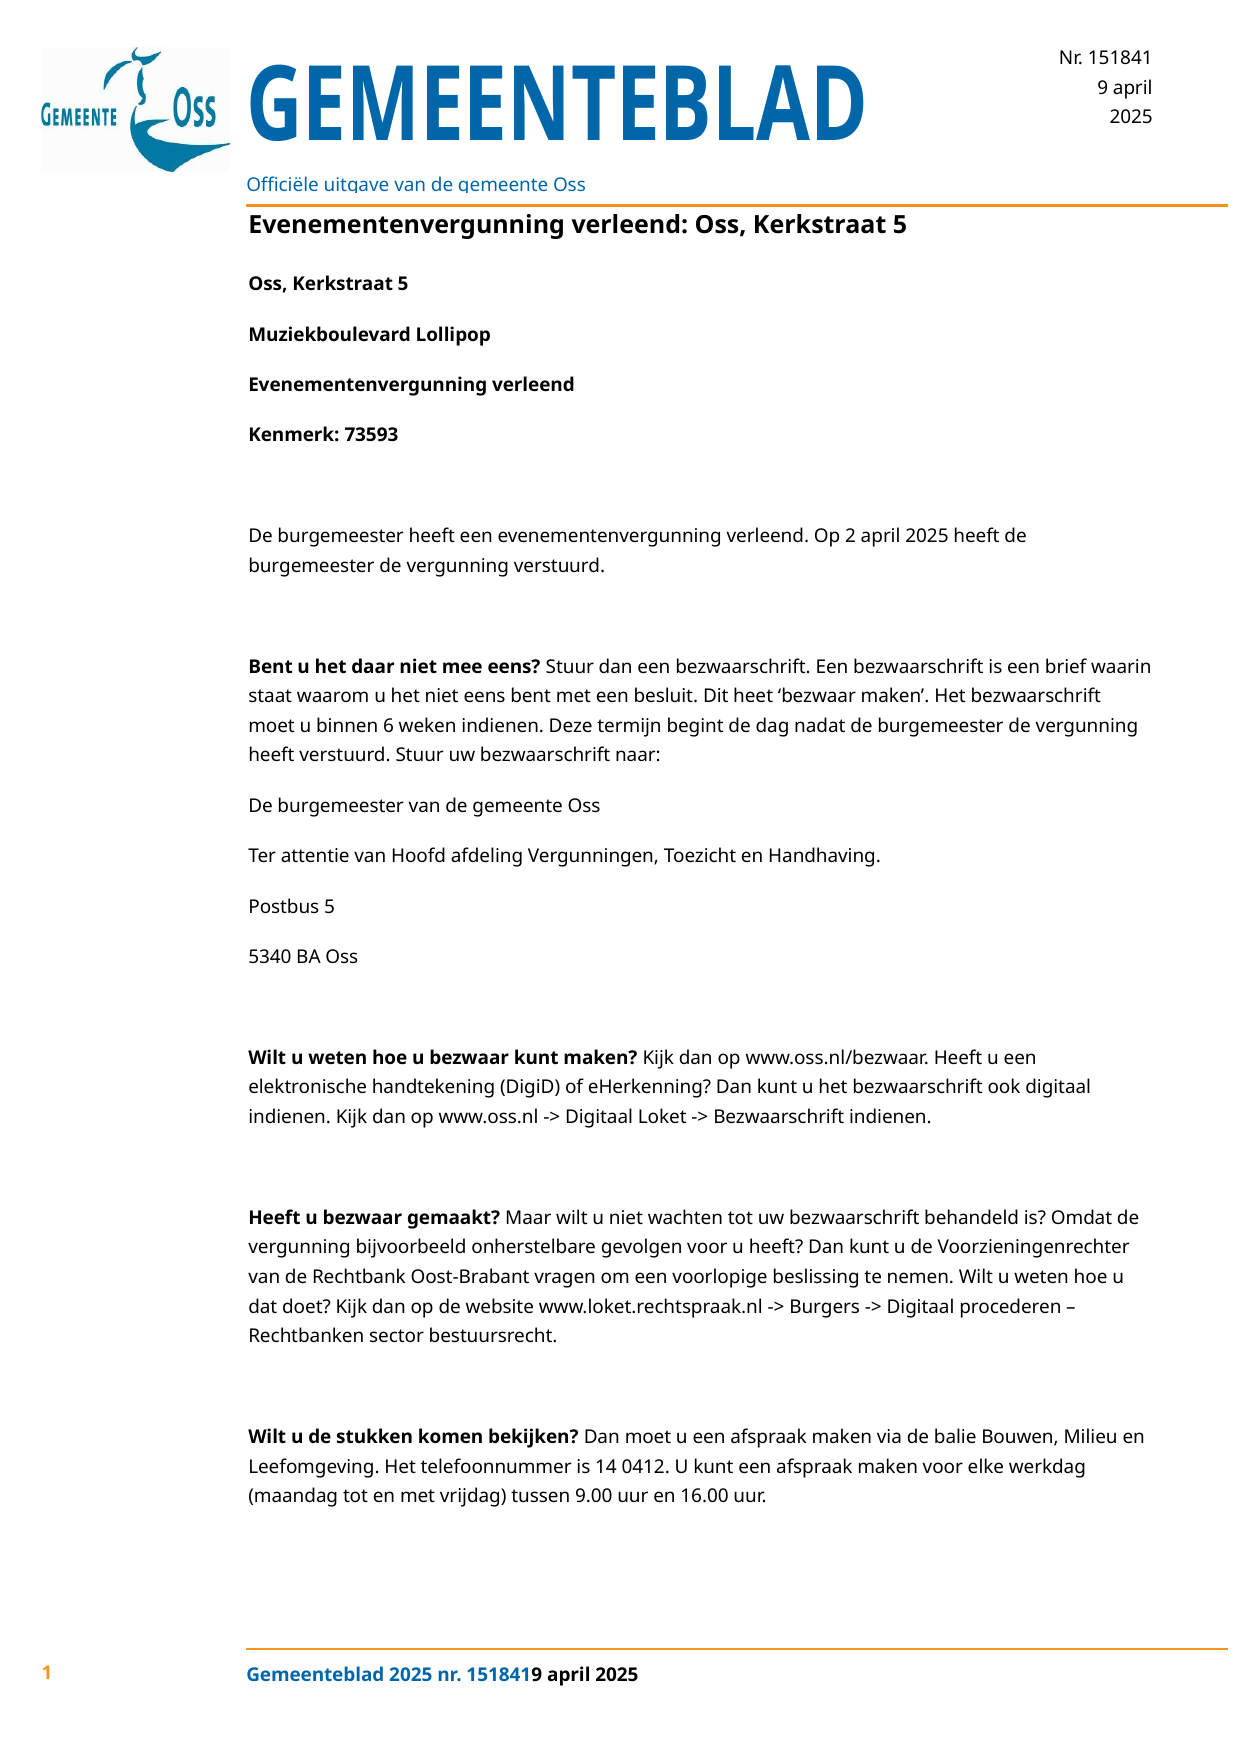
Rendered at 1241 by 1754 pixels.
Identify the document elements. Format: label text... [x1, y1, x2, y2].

text Muziekboulevard Lollipop [248, 321, 1152, 346]
text Heeft u bezwaar gemaakt? Maar wilt u niet wachten tot uw bezwaarschrift behandeld is? Omdat de vergunning bijvoorbeeld onherstelbare gevolgen voor u heeft? Dan kunt u de Voorzieningenrechter van de Rechtbank Oost-Brabant vragen om een voorlopige beslissing te nemen. Wilt u weten hoe u dat doet? Kijk dan op de website www.loket.rechtspraak.nl -> Burgers -> Digitaal procederen – Rechtbanken sector bestuursrecht. [248, 1204, 1152, 1348]
text Postbus 5 [248, 893, 1152, 918]
text Ter attentie van Hoofd afdeling Vergunningen, Toezicht en Handhaving. [248, 842, 1152, 868]
text Kenmerk: 73593 [248, 422, 1152, 447]
text 5340 BA Oss [248, 943, 1152, 969]
text De burgemeester van de gemeente Oss [248, 792, 1152, 818]
text Oss, Kerkstraat 5 [248, 270, 1152, 296]
text Wilt u weten hoe u bezwaar kunt maken? Kijk dan op www.oss.nl/bezwaar. Heeft u een elektronische handtekening (DigiD) of eHerkenning? Dan kunt u het bezwaarschrift ook digitaal indienen. Kijk dan op www.oss.nl -> Digitaal Loket -> Bezwaarschrift indienen. [248, 1044, 1152, 1129]
text Evenementenvergunning verleend: Oss, Kerkstraat 5 [248, 207, 1152, 241]
picture [41, 47, 231, 172]
text Wilt u de stukken komen bekijken? Dan moet u een afspraak maken via de balie Bouwen, Milieu en Leefomgeving. Het telefoonnummer is 14 0412. U kunt een afspraak maken voor elke werkdag (maandag tot en met vrijdag) tussen 9.00 uur en 16.00 uur. [248, 1423, 1152, 1508]
text Evenementenvergunning verleend [248, 371, 1152, 397]
text De burgemeester heeft een evenementenvergunning verleend. Op 2 april 2025 heeft de burgemeester de vergunning verstuurd. [248, 522, 1152, 578]
text Bent u het daar niet mee eens? Stuur dan een bezwaarschrift. Een bezwaarschrift is een brief waarin staat waarom u het niet eens bent met een besluit. Dit heet ‘bezwaar maken’. Het bezwaarschrift moet u binnen 6 weken indienen. Deze termijn begint de dag nadat de burgemeester de vergunning heeft verstuurd. Stuur uw bezwaarschrift naar: [248, 653, 1152, 767]
